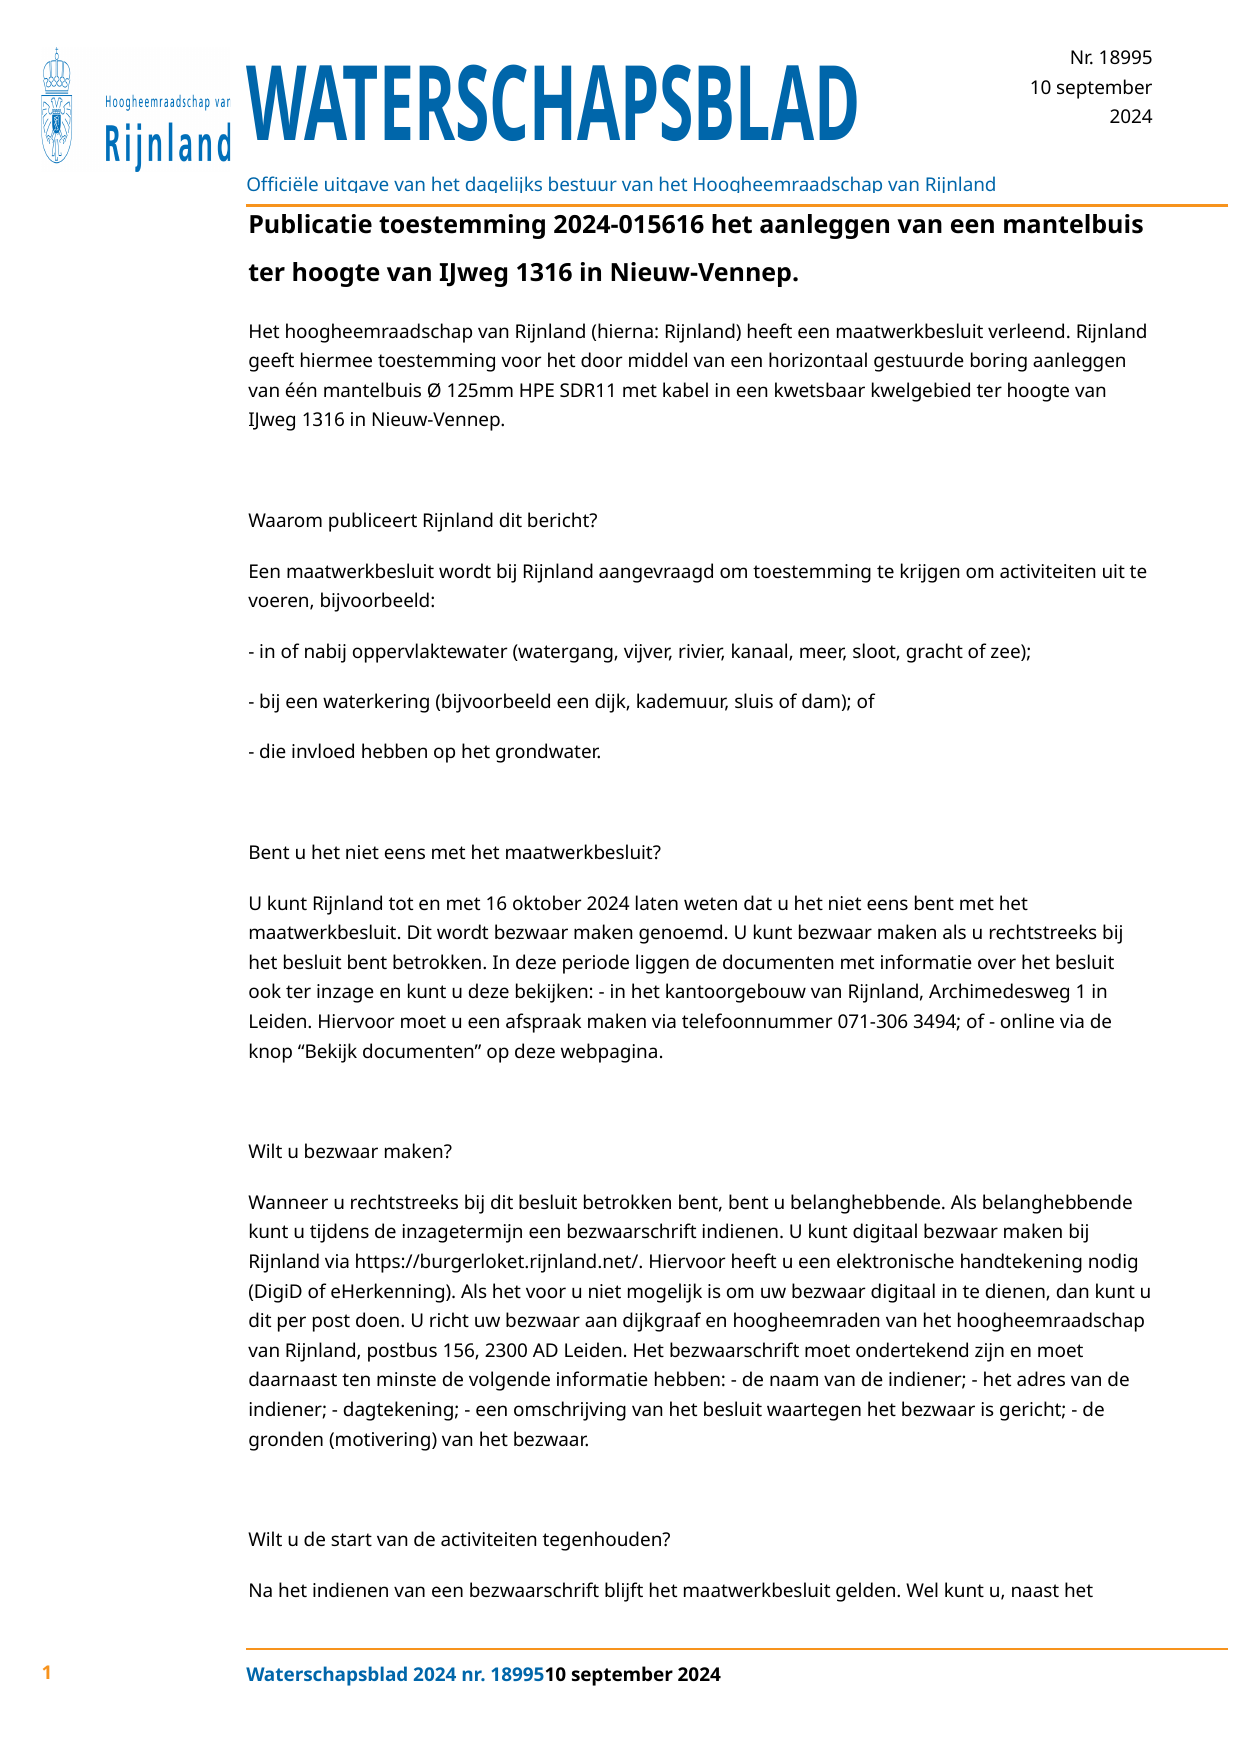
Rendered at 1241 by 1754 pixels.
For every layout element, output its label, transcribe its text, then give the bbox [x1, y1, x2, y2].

text - die invloed hebben op het grondwater. [248, 739, 1152, 764]
text Na het indienen van een bezwaarschrift blijft het maatwerkbesluit gelden. Wel kunt u, naast het [248, 1577, 1152, 1603]
picture [41, 47, 231, 172]
text Een maatwerkbesluit wordt bij Rijnland aangevraagd om toestemming te krijgen om activiteiten uit te voeren, bijvoorbeeld: [248, 558, 1152, 613]
text U kunt Rijnland tot en met 16 oktober 2024 laten weten dat u het niet eens bent met het maatwerkbesluit. Dit wordt bezwaar maken genoemd. U kunt bezwaar maken als u rechtstreeks bij het besluit bent betrokken. In deze periode liggen de documenten met informatie over het besluit ook ter inzage en kunt u deze bekijken: - in het kantoorgebouw van Rijnland, Archimedesweg 1 in Leiden. Hiervoor moet u een afspraak maken via telefoonnummer 071-306 3494; of - online via de knop “Bekijk documenten” op deze webpagina. [248, 890, 1152, 1064]
text - bij een waterkering (bijvoorbeeld een dijk, kademuur, sluis of dam); of [248, 688, 1152, 714]
text Publicatie toestemming 2024-015616 het aanleggen van een mantelbuis ter hoogte van IJweg 1316 in Nieuw-Vennep. [248, 207, 1152, 288]
text - in of nabij oppervlaktewater (watergang, vijver, rivier, kanaal, meer, sloot, gracht of zee); [248, 638, 1152, 664]
text Waarom publiceert Rijnland dit bericht? [248, 507, 1152, 533]
text Bent u het niet eens met het maatwerkbesluit? [248, 839, 1152, 865]
text Wilt u de start van de activiteiten tegenhouden? [248, 1527, 1152, 1552]
text Wanneer u rechtstreeks bij dit besluit betrokken bent, bent u belanghebbende. Als belanghebbende kunt u tijdens de inzagetermijn een bezwaarschrift indienen. U kunt digitaal bezwaar maken bij Rijnland via https://burgerloket.rijnland.net/. Hiervoor heeft u een elektronische handtekening nodig (DigiD of eHerkenning). Als het voor u niet mogelijk is om uw bezwaar digitaal in te dienen, dan kunt u dit per post doen. U richt uw bezwaar aan dijkgraaf en hoogheemraden van het hoogheemraadschap van Rijnland, postbus 156, 2300 AD Leiden. Het bezwaarschrift moet ondertekend zijn en moet daarnaast ten minste de volgende informatie hebben: - de naam van de indiener; - het adres van de indiener; - dagtekening; - een omschrijving van het besluit waartegen het bezwaar is gericht; - de gronden (motivering) van het bezwaar. [248, 1189, 1152, 1452]
text Wilt u bezwaar maken? [248, 1139, 1152, 1164]
text Het hoogheemraadschap van Rijnland (hierna: Rijnland) heeft een maatwerkbesluit verleend. Rijnland geeft hiermee toestemming voor het door middel van een horizontaal gestuurde boring aanleggen van één mantelbuis Ø 125mm HPE SDR11 met kabel in een kwetsbaar kwelgebied ter hoogte van IJweg 1316 in Nieuw-Vennep. [248, 318, 1152, 432]
